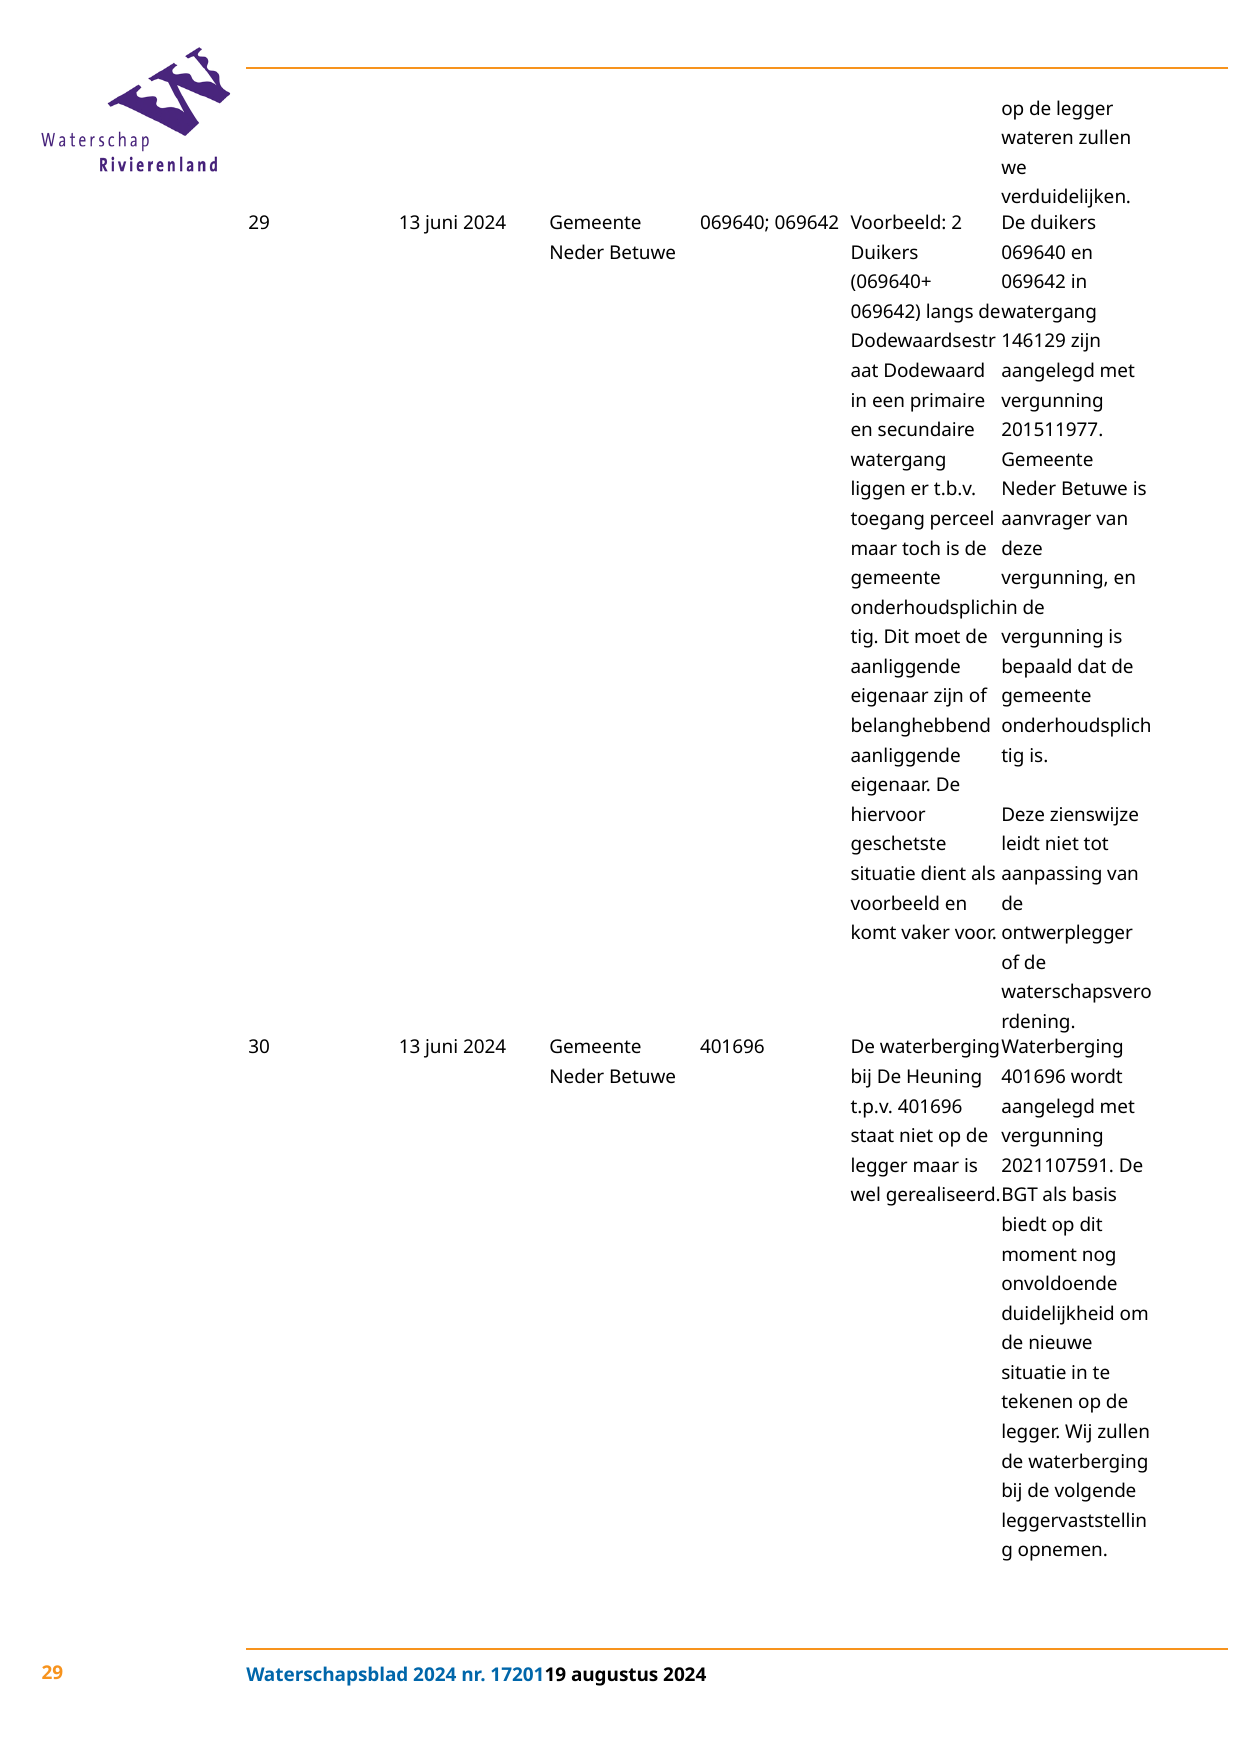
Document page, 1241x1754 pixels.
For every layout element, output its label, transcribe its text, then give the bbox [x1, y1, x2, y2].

table_cell Gemeente Neder Betuwe [549, 209, 700, 1034]
table_cell 30 [248, 1034, 398, 1592]
picture [41, 47, 231, 172]
table_cell [248, 95, 398, 209]
table_cell De duikers 069640 en 069642 in watergang 146129 zijn aangelegd met vergunning 201511977. Gemeente Neder Betuwe is aanvrager van deze vergunning, en in de vergunning is bepaald dat de gemeente onderhoudsplichtig is. Deze zienswijze leidt niet tot aanpassing van de ontwerplegger of de waterschapsverordening. [1001, 209, 1152, 1034]
table_cell 13 juni 2024 [399, 1034, 549, 1592]
table_cell [399, 95, 549, 209]
table_cell op de legger wateren zullen we verduidelijken. [1001, 95, 1152, 209]
table_cell 069640; 069642 [700, 209, 850, 1034]
table_cell 13 juni 2024 [399, 209, 549, 1034]
table_cell [700, 95, 850, 209]
table_cell De waterberging bij De Heuning t.p.v. 401696 staat niet op de legger maar is wel gerealiseerd. [850, 1034, 1001, 1592]
table_cell Voorbeeld: 2 Duikers (069640+ 069642) langs de Dodewaardsestraat Dodewaard in een primaire en secundaire watergang liggen er t.b.v. toegang perceel maar toch is de gemeente onderhoudsplichtig. Dit moet de aanliggende eigenaar zijn of belanghebbend aanliggende eigenaar. De hiervoor geschetste situatie dient als voorbeeld en komt vaker voor. [850, 209, 1001, 1034]
table_cell Waterberging 401696 wordt aangelegd met vergunning 2021107591. De BGT als basis biedt op dit moment nog onvoldoende duidelijkheid om de nieuwe situatie in te tekenen op de legger. Wij zullen de waterberging bij de volgende leggervaststelling opnemen. [1001, 1034, 1152, 1592]
table_cell Gemeente Neder Betuwe [549, 1034, 700, 1592]
table_cell [850, 95, 1001, 209]
table_cell 401696 [700, 1034, 850, 1592]
table_cell [549, 95, 700, 209]
table_cell 29 [248, 209, 398, 1034]
